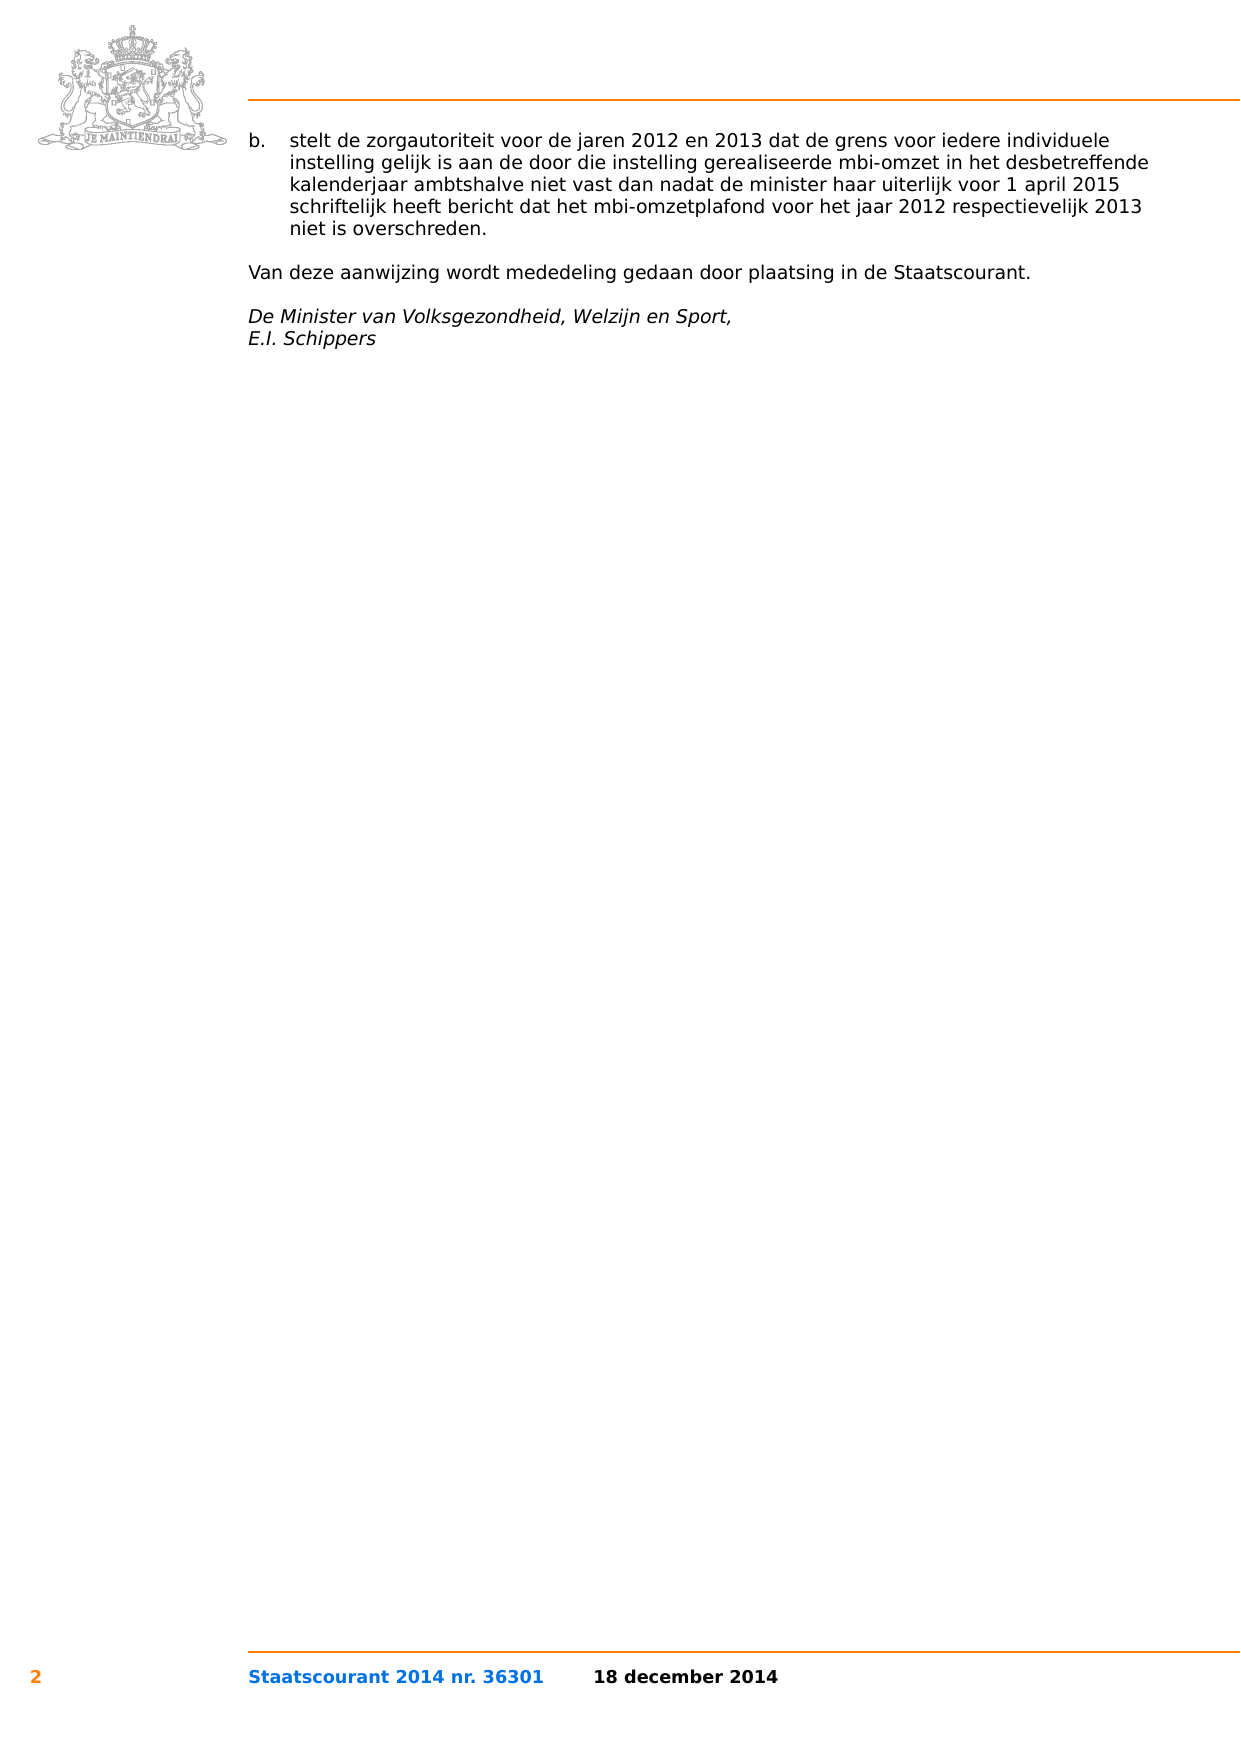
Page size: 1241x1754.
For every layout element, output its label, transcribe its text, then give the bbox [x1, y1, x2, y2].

picture [38, 25, 227, 150]
text b. stelt de zorgautoriteit voor de jaren 2012 en 2013 dat de grens voor iedere individuele instelling gelijk is aan de door die instelling gerealiseerde mbi-omzet in het desbetreffende kalenderjaar ambtshalve niet vast dan nadat de minister haar uiterlijk voor 1 april 2015 schriftelijk heeft bericht dat het mbi-omzetplafond voor het jaar 2012 respectievelijk 2013 niet is overschreden. [248, 130, 1163, 240]
text Van deze aanwijzing wordt mededeling gedaan door plaatsing in de Staatscourant. [248, 262, 1163, 284]
text De Minister van Volksgezondheid, Welzijn en Sport, E.I. Schippers [248, 306, 1163, 349]
